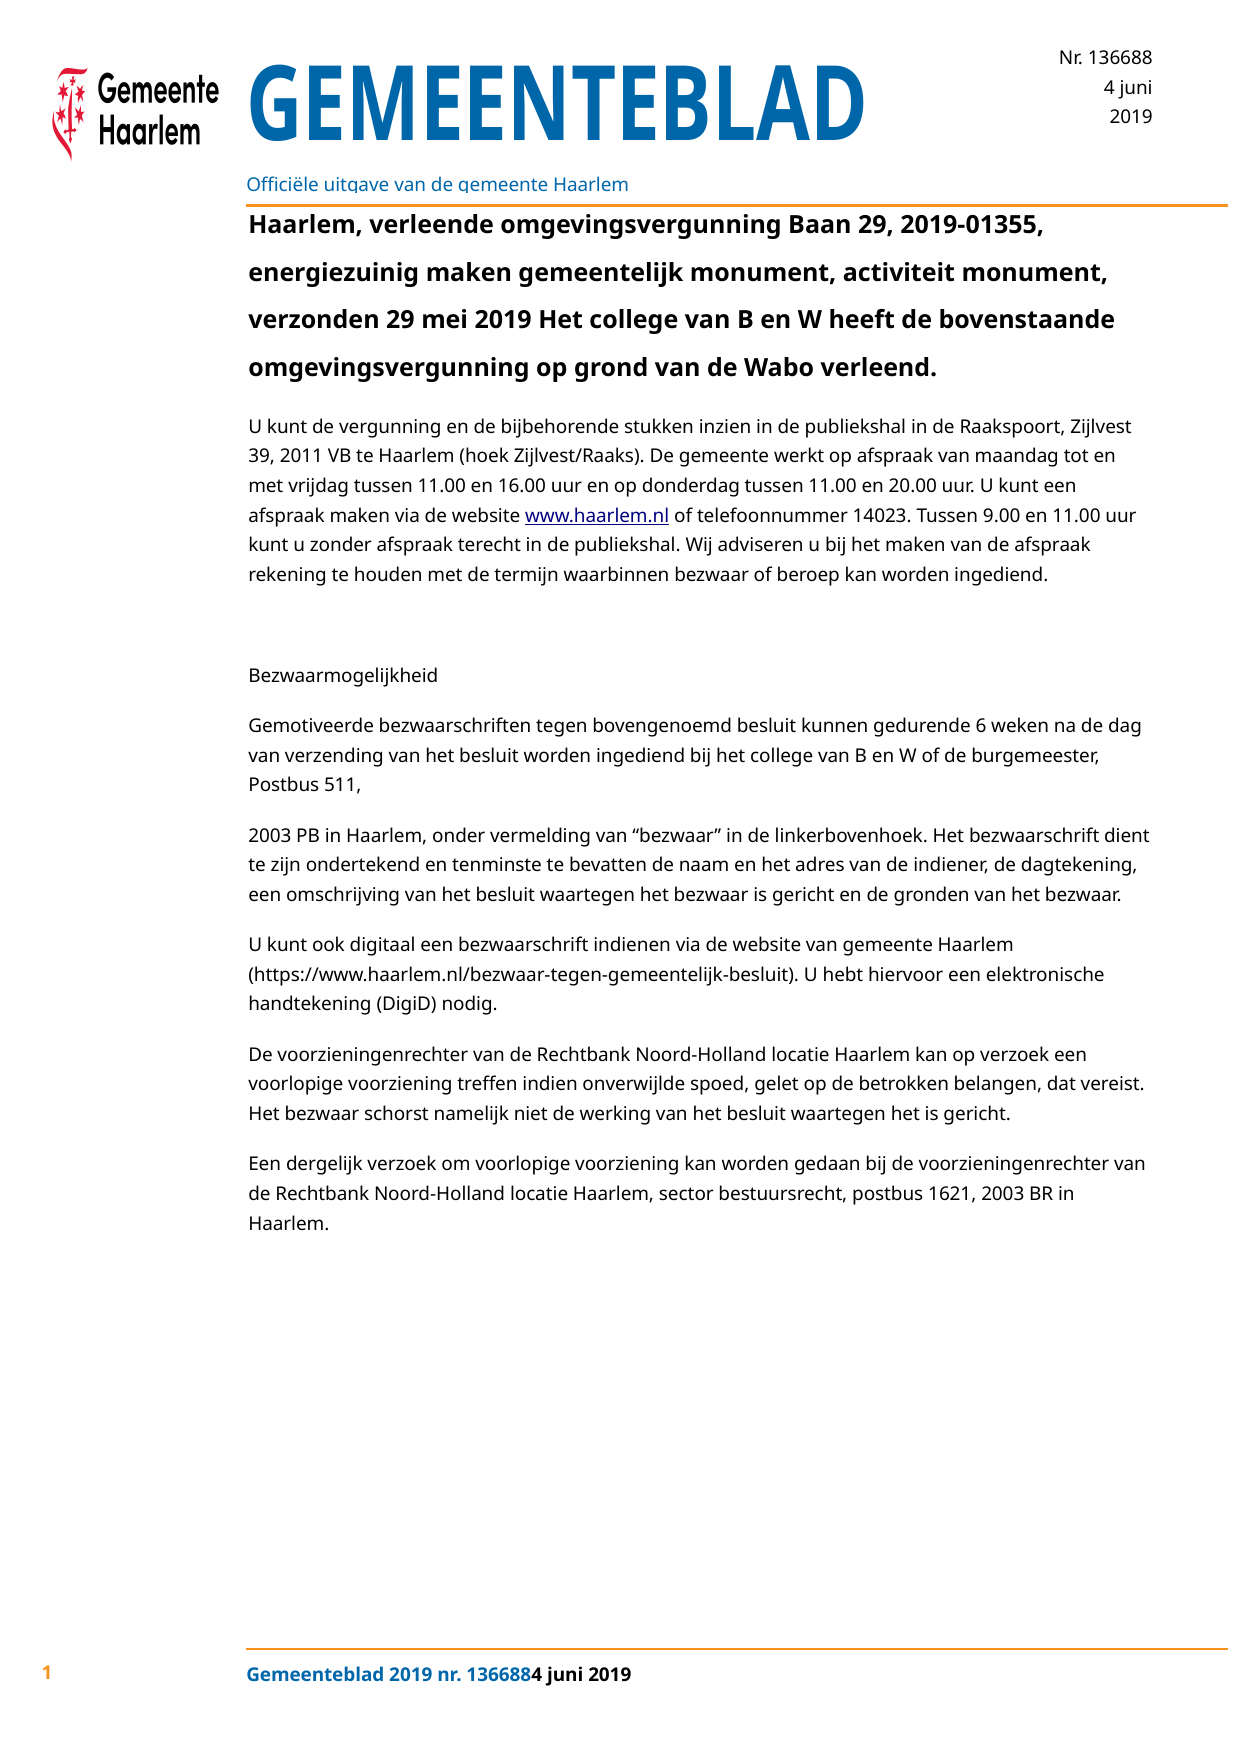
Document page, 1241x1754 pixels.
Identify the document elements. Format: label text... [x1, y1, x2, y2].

text 2003 PB in Haarlem, onder vermelding van “bezwaar” in de linkerbovenhoek. Het bezwaarschrift dient te zijn ondertekend en tenminste te bevatten de naam en het adres van de indiener, de dagtekening, een omschrijving van het besluit waartegen het bezwaar is gericht en de gronden van het bezwaar. [248, 822, 1152, 907]
text U kunt de vergunning en de bijbehorende stukken inzien in de publiekshal in de Raakspoort, Zijlvest 39, 2011 VB te Haarlem (hoek Zijlvest/Raaks). De gemeente werkt op afspraak van maandag tot en met vrijdag tussen 11.00 en 16.00 uur en op donderdag tussen 11.00 en 20.00 uur. U kunt een afspraak maken via de website www.haarlem.nl of telefoonnummer 14023. Tussen 9.00 en 11.00 uur kunt u zonder afspraak terecht in de publiekshal. Wij adviseren u bij het maken van de afspraak rekening te houden met de termijn waarbinnen bezwaar of beroep kan worden ingediend. [248, 413, 1152, 587]
text Haarlem, verleende omgevingsvergunning Baan 29, 2019-01355, energiezuinig maken gemeentelijk monument, activiteit monument, verzonden 29 mei 2019 Het college van B en W heeft de bovenstaande omgevingsvergunning op grond van de Wabo verleend. [248, 207, 1152, 384]
text Gemotiveerde bezwaarschriften tegen bovengenoemd besluit kunnen gedurende 6 weken na de dag van verzending van het besluit worden ingediend bij het college van B en W of de burgemeester, Postbus 511, [248, 712, 1152, 797]
text U kunt ook digitaal een bezwaarschrift indienen via de website van gemeente Haarlem (https://www.haarlem.nl/bezwaar-tegen-gemeentelijk-besluit). U hebt hiervoor een elektronische handtekening (DigiD) nodig. [248, 931, 1152, 1016]
text Bezwaarmogelijkheid [248, 662, 1152, 688]
text De voorzieningenrechter van de Rechtbank Noord-Holland locatie Haarlem kan op verzoek een voorlopige voorziening treffen indien onverwijlde spoed, gelet op de betrokken belangen, dat vereist. Het bezwaar schorst namelijk niet de werking van het besluit waartegen het is gericht. [248, 1041, 1152, 1126]
text Een dergelijk verzoek om voorlopige voorziening kan worden gedaan bij de voorzieningenrechter van de Rechtbank Noord-Holland locatie Haarlem, sector bestuursrecht, postbus 1621, 2003 BR in Haarlem. [248, 1151, 1152, 1236]
picture [41, 47, 231, 172]
